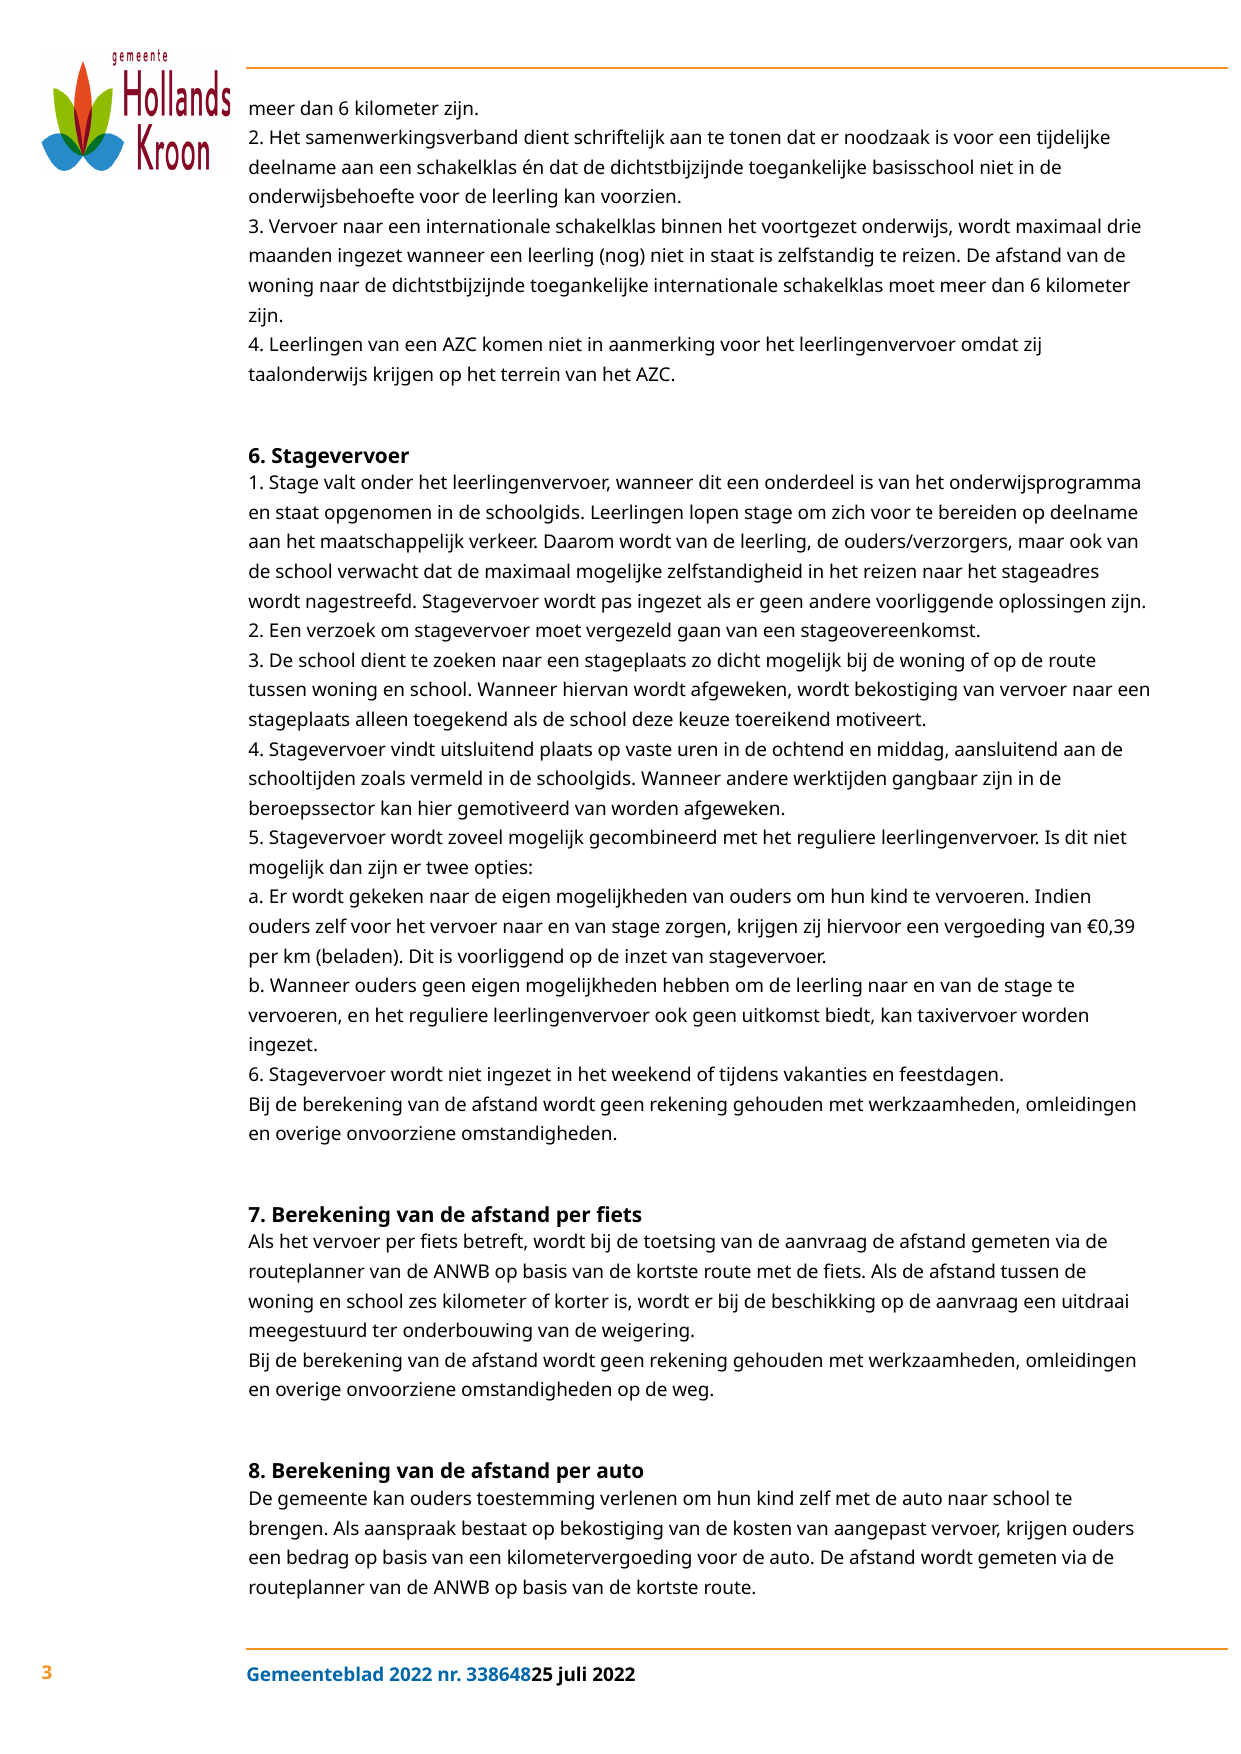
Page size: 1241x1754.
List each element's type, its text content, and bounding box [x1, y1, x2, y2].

text 5. Stagevervoer wordt zoveel mogelijk gecombineerd met het reguliere leerlingenvervoer. Is dit niet mogelijk dan zijn er twee opties: [248, 824, 1152, 880]
text Bij de berekening van de afstand wordt geen rekening gehouden met werkzaamheden, omleidingen en overige onvoorziene omstandigheden. [248, 1091, 1152, 1146]
text 3. De school dient te zoeken naar een stageplaats zo dicht mogelijk bij de woning of op de route tussen woning en school. Wanneer hiervan wordt afgeweken, wordt bekostiging van vervoer naar een stageplaats alleen toegekend als de school deze keuze toereikend motiveert. [248, 647, 1152, 732]
text 4. Leerlingen van een AZC komen niet in aanmerking voor het leerlingenvervoer omdat zij taalonderwijs krijgen op het terrein van het AZC. [248, 331, 1152, 387]
picture [41, 47, 231, 172]
text Als het vervoer per fiets betreft, wordt bij de toetsing van de aanvraag de afstand gemeten via de routeplanner van de ANWB op basis van de kortste route met de fiets. Als de afstand tussen de woning en school zes kilometer of korter is, wordt er bij de beschikking op de aanvraag een uitdraai meegestuurd ter onderbouwing van de weigering. [248, 1229, 1152, 1343]
text 4. Stagevervoer vindt uitsluitend plaats op vaste uren in de ochtend en middag, aansluitend aan de schooltijden zoals vermeld in de schoolgids. Wanneer andere werktijden gangbaar zijn in de beroepssector kan hier gemotiveerd van worden afgeweken. [248, 736, 1152, 821]
text Bij de berekening van de afstand wordt geen rekening gehouden met werkzaamheden, omleidingen en overige onvoorziene omstandigheden op de weg. [248, 1347, 1152, 1402]
text 2. Het samenwerkingsverband dient schriftelijk aan te tonen dat er noodzaak is voor een tijdelijke deelname aan een schakelklas én dat de dichtstbijzijnde toegankelijke basisschool niet in de onderwijsbehoefte voor de leerling kan voorzien. [248, 124, 1152, 209]
text 7. Berekening van de afstand per fiets [248, 1200, 1152, 1229]
text 2. Een verzoek om stagevervoer moet vergezeld gaan van een stageovereenkomst. [248, 617, 1152, 643]
text 6. Stagevervoer [248, 441, 1152, 469]
text 6. Stagevervoer wordt niet ingezet in het weekend of tijdens vakanties en feestdagen. [248, 1061, 1152, 1087]
text meer dan 6 kilometer zijn. [248, 95, 1152, 121]
text 3. Vervoer naar een internationale schakelklas binnen het voortgezet onderwijs, wordt maximaal drie maanden ingezet wanneer een leerling (nog) niet in staat is zelfstandig te reizen. De afstand van de woning naar de dichtstbijzijnde toegankelijke internationale schakelklas moet meer dan 6 kilometer zijn. [248, 213, 1152, 328]
text 8. Berekening van de afstand per auto [248, 1457, 1152, 1485]
text 1. Stage valt onder het leerlingenvervoer, wanneer dit een onderdeel is van het onderwijsprogramma en staat opgenomen in de schoolgids. Leerlingen lopen stage om zich voor te bereiden op deelname aan het maatschappelijk verkeer. Daarom wordt van de leerling, de ouders/verzorgers, maar ook van de school verwacht dat de maximaal mogelijke zelfstandigheid in het reizen naar het stageadres wordt nagestreefd. Stagevervoer wordt pas ingezet als er geen andere voorliggende oplossingen zijn. [248, 469, 1152, 613]
text De gemeente kan ouders toestemming verlenen om hun kind zelf met de auto naar school te brengen. Als aanspraak bestaat op bekostiging van de kosten van aangepast vervoer, krijgen ouders een bedrag op basis van een kilometervergoeding voor de auto. De afstand wordt gemeten via de routeplanner van de ANWB op basis van de kortste route. [248, 1485, 1152, 1599]
text a. Er wordt gekeken naar de eigen mogelijkheden van ouders om hun kind te vervoeren. Indien ouders zelf voor het vervoer naar en van stage zorgen, krijgen zij hiervoor een vergoeding van €0,39 per km (beladen). Dit is voorliggend op de inzet van stagevervoer. [248, 884, 1152, 968]
text b. Wanneer ouders geen eigen mogelijkheden hebben om de leerling naar en van de stage te vervoeren, en het reguliere leerlingenvervoer ook geen uitkomst biedt, kan taxivervoer worden ingezet. [248, 972, 1152, 1057]
